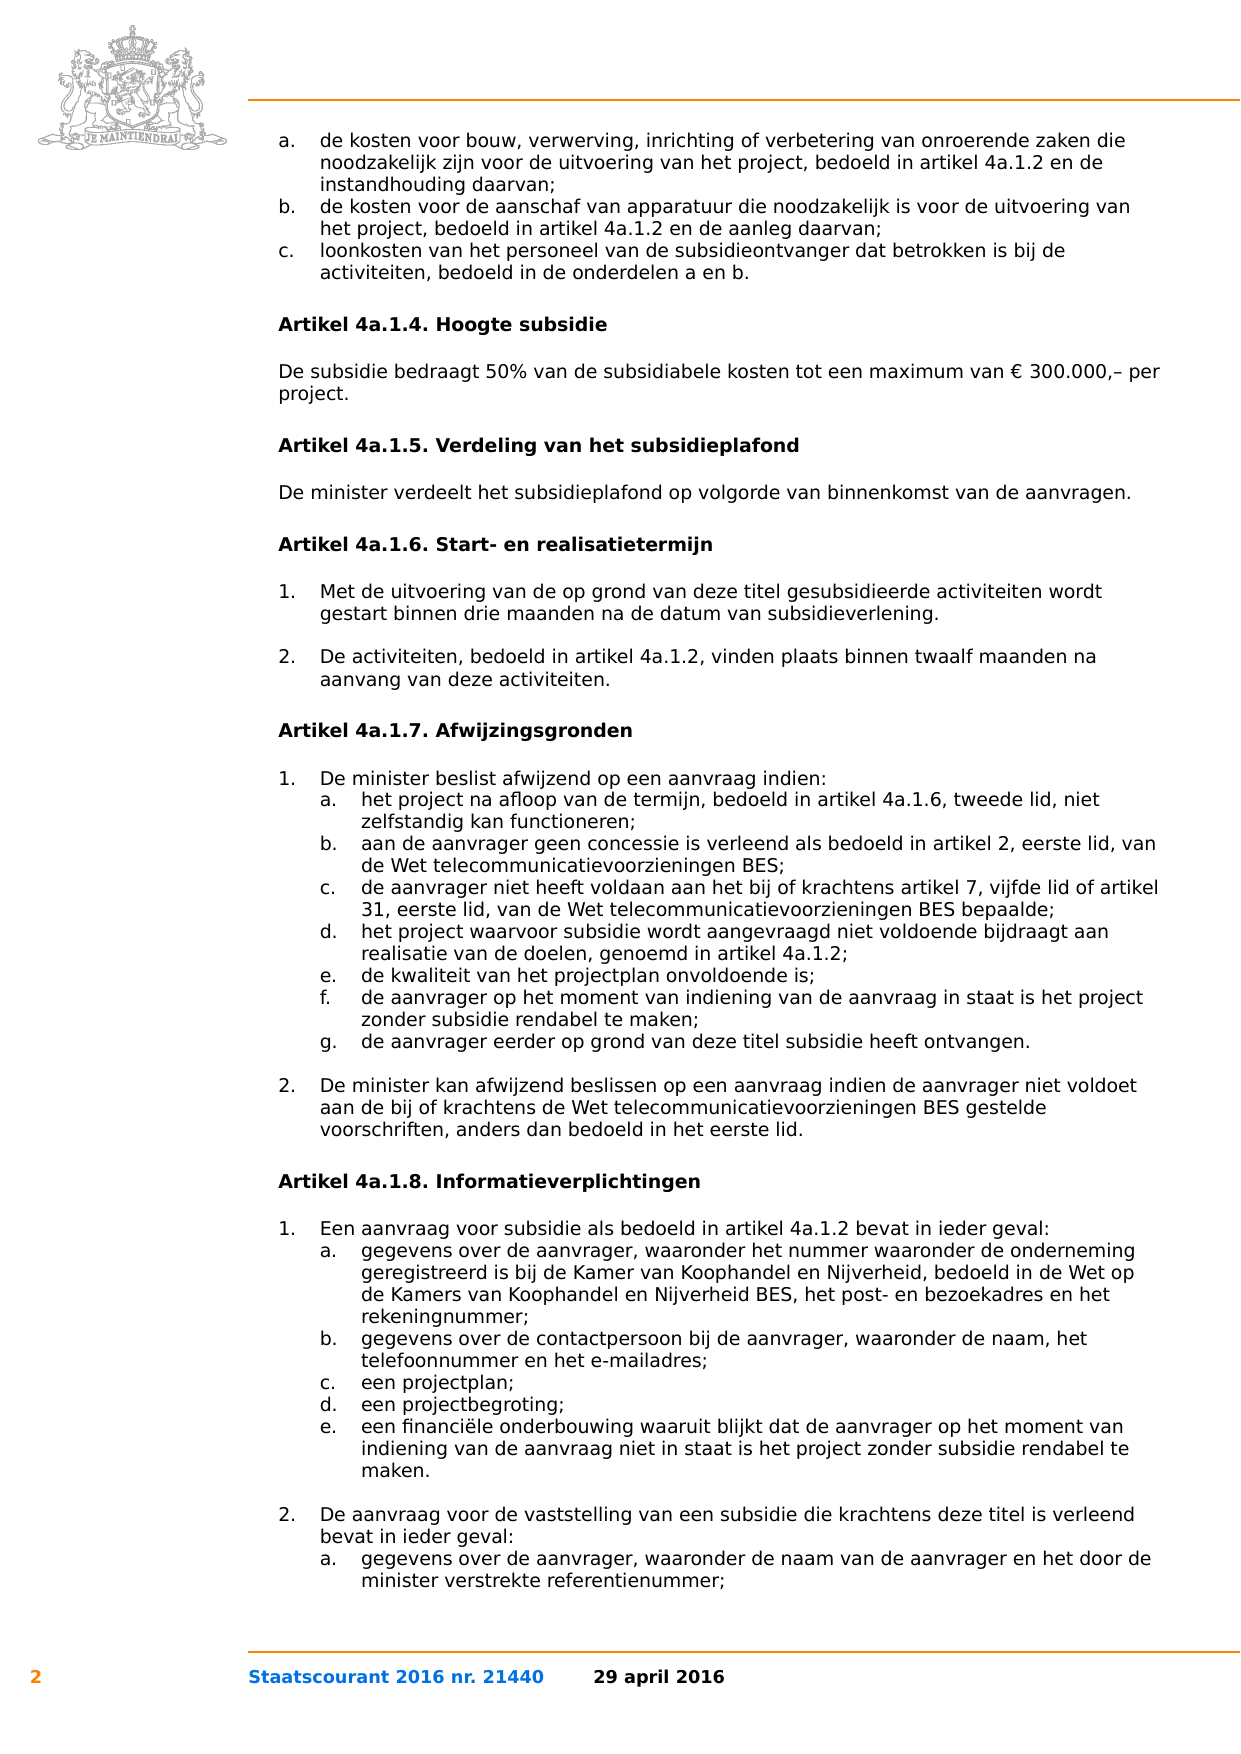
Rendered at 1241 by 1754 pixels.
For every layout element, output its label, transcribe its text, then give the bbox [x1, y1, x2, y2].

text b. de kosten voor de aanschaf van apparatuur die noodzakelijk is voor de uitvoering van het project, bedoeld in artikel 4a.1.2 en de aanleg daarvan; [278, 196, 1163, 240]
text e. de kwaliteit van het projectplan onvoldoende is; [319, 965, 1163, 987]
text 2. De activiteiten, bedoeld in artikel 4a.1.2, vinden plaats binnen twaalf maanden na aanvang van deze activiteiten. [278, 646, 1163, 690]
picture [38, 25, 227, 150]
subtitle Artikel 4a.1.7. Afwijzingsgronden [278, 720, 1163, 742]
text c. loonkosten van het personeel van de subsidieontvanger dat betrokken is bij de activiteiten, bedoeld in de onderdelen a en b. [278, 240, 1163, 284]
text a. gegevens over de aanvrager, waaronder de naam van de aanvrager en het door de minister verstrekte referentienummer; [319, 1547, 1163, 1591]
text d. een projectbegroting; [319, 1394, 1163, 1416]
text g. de aanvrager eerder op grond van deze titel subsidie heeft ontvangen. [319, 1031, 1163, 1053]
text 2. De aanvraag voor de vaststelling van een subsidie die krachtens deze titel is verleend bevat in ieder geval: [278, 1503, 1163, 1547]
text e. een financiële onderbouwing waaruit blijkt dat de aanvrager op het moment van indiening van de aanvraag niet in staat is het project zonder subsidie rendabel te maken. [319, 1416, 1163, 1482]
text a. het project na afloop van de termijn, bedoeld in artikel 4a.1.6, tweede lid, niet zelfstandig kan functioneren; [319, 789, 1163, 833]
text 1. De minister beslist afwijzend op een aanvraag indien: [278, 767, 1163, 789]
text c. een projectplan; [319, 1372, 1163, 1394]
text f. de aanvrager op het moment van indiening van de aanvraag in staat is het project zonder subsidie rendabel te maken; [319, 987, 1163, 1031]
text De subsidie bedraagt 50% van de subsidiabele kosten tot een maximum van € 300.000,– per project. [278, 361, 1163, 405]
text c. de aanvrager niet heeft voldaan aan het bij of krachtens artikel 7, vijfde lid of artikel 31, eerste lid, van de Wet telecommunicatievoorzieningen BES bepaalde; [319, 877, 1163, 921]
text 1. Met de uitvoering van de op grond van deze titel gesubsidieerde activiteiten wordt gestart binnen drie maanden na de datum van subsidieverlening. [278, 581, 1163, 624]
text 1. Een aanvraag voor subsidie als bedoeld in artikel 4a.1.2 bevat in ieder geval: [278, 1218, 1163, 1240]
text 2. De minister kan afwijzend beslissen op een aanvraag indien de aanvrager niet voldoet aan de bij of krachtens de Wet telecommunicatievoorzieningen BES gestelde voorschriften, anders dan bedoeld in het eerste lid. [278, 1075, 1163, 1141]
subtitle Artikel 4a.1.8. Informatieverplichtingen [278, 1171, 1163, 1193]
subtitle Artikel 4a.1.4. Hoogte subsidie [278, 314, 1163, 336]
text b. gegevens over de contactpersoon bij de aanvrager, waaronder de naam, het telefoonnummer en het e-mailadres; [319, 1328, 1163, 1372]
text d. het project waarvoor subsidie wordt aangevraagd niet voldoende bijdraagt aan realisatie van de doelen, genoemd in artikel 4a.1.2; [319, 921, 1163, 965]
text De minister verdeelt het subsidieplafond op volgorde van binnenkomst van de aanvragen. [278, 482, 1163, 504]
text a. de kosten voor bouw, verwerving, inrichting of verbetering van onroerende zaken die noodzakelijk zijn voor de uitvoering van het project, bedoeld in artikel 4a.1.2 en de instandhouding daarvan; [278, 130, 1163, 196]
subtitle Artikel 4a.1.6. Start- en realisatietermijn [278, 534, 1163, 556]
text b. aan de aanvrager geen concessie is verleend als bedoeld in artikel 2, eerste lid, van de Wet telecommunicatievoorzieningen BES; [319, 833, 1163, 877]
subtitle Artikel 4a.1.5. Verdeling van het subsidieplafond [278, 435, 1163, 457]
text a. gegevens over de aanvrager, waaronder het nummer waaronder de onderneming geregistreerd is bij de Kamer van Koophandel en Nijverheid, bedoeld in de Wet op de Kamers van Koophandel en Nijverheid BES, het post- en bezoekadres en het rekeningnummer; [319, 1240, 1163, 1328]
